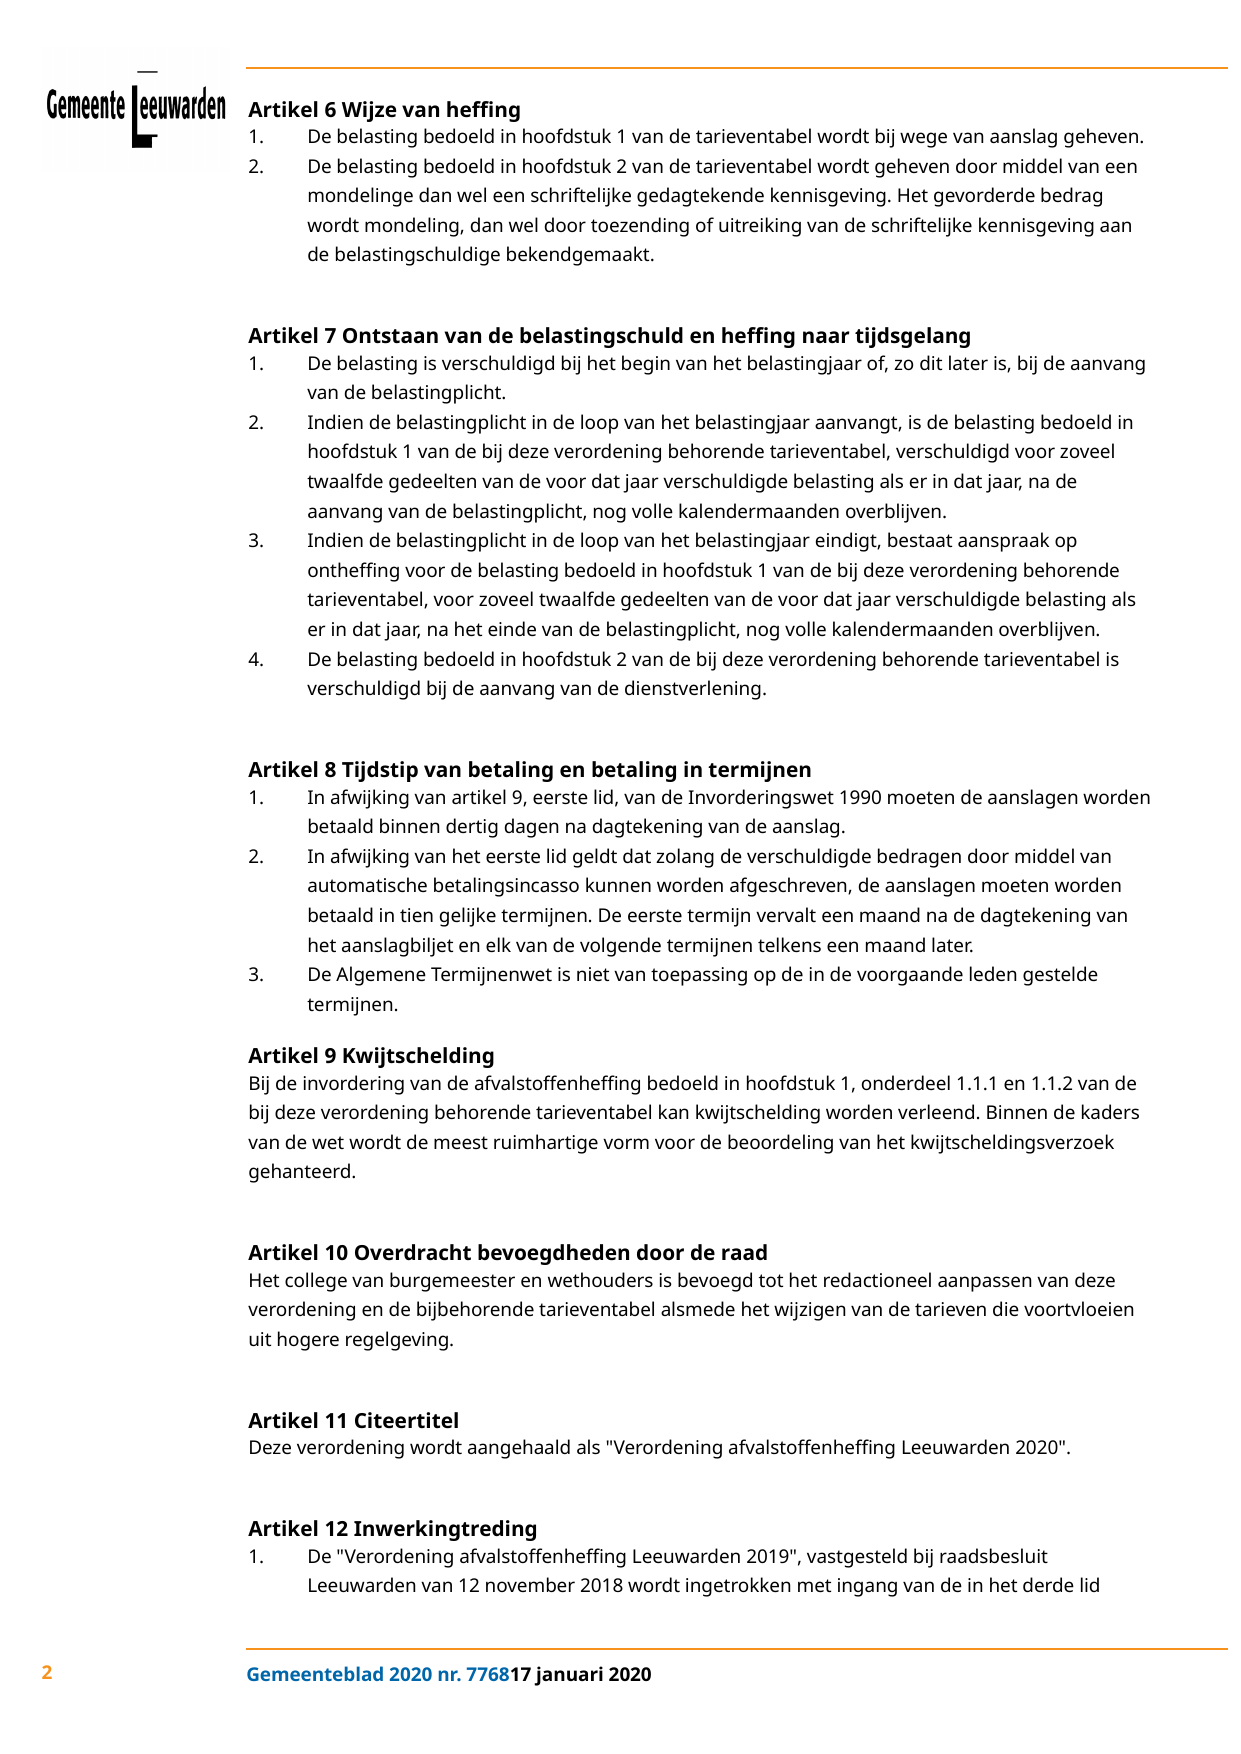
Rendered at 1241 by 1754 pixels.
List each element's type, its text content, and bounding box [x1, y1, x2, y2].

text Deze verordening wordt aangehaald als "Verordening afvalstoffenheffing Leeuwarden 2020". [248, 1434, 1152, 1460]
list In afwijking van het eerste lid geldt dat zolang de verschuldigde bedragen door middel van automatische betalingsincasso kunnen worden afgeschreven, de aanslagen moeten worden betaald in tien gelijke termijnen. De eerste termijn vervalt een maand na de dagtekening van het aanslagbiljet en elk van de volgende termijnen telkens een maand later. [248, 843, 1152, 957]
text Artikel 8 Tijdstip van betaling en betaling in termijnen [248, 755, 1152, 784]
text Artikel 10 Overdracht bevoegdheden door de raad [248, 1238, 1152, 1267]
text Artikel 9 Kwijtschelding [248, 1041, 1152, 1070]
picture [41, 47, 231, 172]
text Bij de invordering van de afvalstoffenheffing bedoeld in hoofdstuk 1, onderdeel 1.1.1 en 1.1.2 van de bij deze verordening behorende tarieventabel kan kwijtschelding worden verleend. Binnen de kaders van de wet wordt de meest ruimhartige vorm voor de beoordeling van het kwijtscheldingsverzoek gehanteerd. [248, 1070, 1152, 1184]
list De "Verordening afvalstoffenheffing Leeuwarden 2019", vastgesteld bij raadsbesluit Leeuwarden van 12 november 2018 wordt ingetrokken met ingang van de in het derde lid [248, 1543, 1152, 1598]
list Indien de belastingplicht in de loop van het belastingjaar eindigt, bestaat aanspraak op ontheffing voor de belasting bedoeld in hoofdstuk 1 van de bij deze verordening behorende tarieventabel, voor zoveel twaalfde gedeelten van de voor dat jaar verschuldigde belasting als er in dat jaar, na het einde van de belastingplicht, nog volle kalendermaanden overblijven. [248, 527, 1152, 642]
list De belasting bedoeld in hoofdstuk 2 van de bij deze verordening behorende tarieventabel is verschuldigd bij de aanvang van de dienstverlening. [248, 646, 1152, 701]
text Artikel 12 Inwerkingtreding [248, 1514, 1152, 1543]
list Indien de belastingplicht in de loop van het belastingjaar aanvangt, is de belasting bedoeld in hoofdstuk 1 van de bij deze verordening behorende tarieventabel, verschuldigd voor zoveel twaalfde gedeelten van de voor dat jaar verschuldigde belasting als er in dat jaar, na de aanvang van de belastingplicht, nog volle kalendermaanden overblijven. [248, 409, 1152, 524]
list De belasting bedoeld in hoofdstuk 2 van de tarieventabel wordt geheven door middel van een mondelinge dan wel een schriftelijke gedagtekende kennisgeving. Het gevorderde bedrag wordt mondeling, dan wel door toezending of uitreiking van de schriftelijke kennisgeving aan de belastingschuldige bekendgemaakt. [248, 153, 1152, 267]
list In afwijking van artikel 9, eerste lid, van de Invorderingswet 1990 moeten de aanslagen worden betaald binnen dertig dagen na dagtekening van de aanslag. [248, 784, 1152, 839]
list De Algemene Termijnenwet is niet van toepassing op de in de voorgaande leden gestelde termijnen. [248, 961, 1152, 1017]
text Artikel 7 Ontstaan van de belastingschuld en heffing naar tijdsgelang [248, 322, 1152, 350]
list De belasting bedoeld in hoofdstuk 1 van de tarieventabel wordt bij wege van aanslag geheven. [248, 123, 1152, 149]
text Het college van burgemeester en wethouders is bevoegd tot het redactioneel aanpassen van deze verordening en de bijbehorende tarieventabel alsmede het wijzigen van de tarieven die voortvloeien uit hogere regelgeving. [248, 1267, 1152, 1352]
text Artikel 6 Wijze van heffing [248, 95, 1152, 123]
list De belasting is verschuldigd bij het begin van het belastingjaar of, zo dit later is, bij de aanvang van de belastingplicht. [248, 350, 1152, 405]
text Artikel 11 Citeertitel [248, 1406, 1152, 1434]
